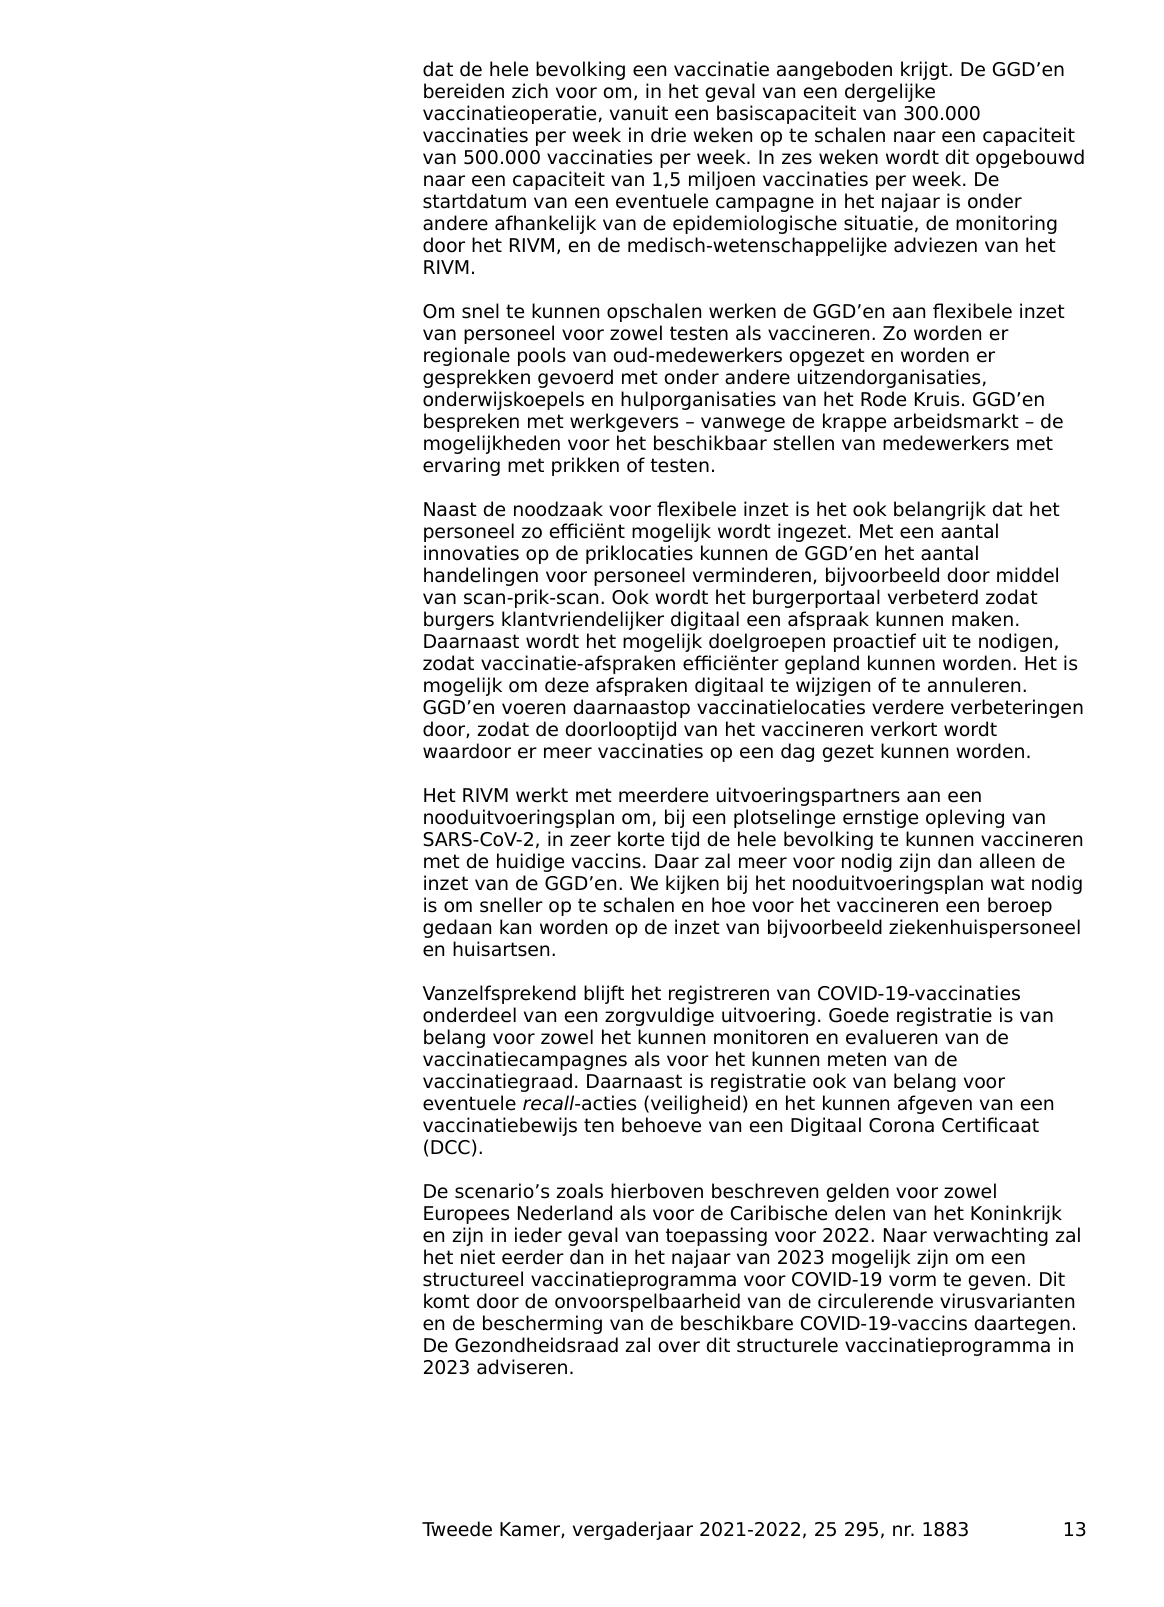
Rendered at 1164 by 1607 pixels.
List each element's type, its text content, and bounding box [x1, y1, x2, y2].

text Om snel te kunnen opschalen werken de GGD’en aan flexibele inzet van personeel voor zowel testen als vaccineren. Zo worden er regionale pools van oud-medewerkers opgezet en worden er gesprekken gevoerd met onder andere uitzendorganisaties, onderwijskoepels en hulporganisaties van het Rode Kruis. GGD’en bespreken met werkgevers – vanwege de krappe arbeidsmarkt – de mogelijkheden voor het beschikbaar stellen van medewerkers met ervaring met prikken of testen. [422, 301, 1087, 477]
text Vanzelfsprekend blijft het registreren van COVID-19-vaccinaties onderdeel van een zorgvuldige uitvoering. Goede registratie is van belang voor zowel het kunnen monitoren en evalueren van de vaccinatiecampagnes als voor het kunnen meten van de vaccinatiegraad. Daarnaast is registratie ook van belang voor eventuele recall-acties (veiligheid) en het kunnen afgeven van een vaccinatiebewijs ten behoeve van een Digitaal Corona Certificaat (DCC). [422, 983, 1087, 1159]
text Het RIVM werkt met meerdere uitvoeringspartners aan een nooduitvoeringsplan om, bij een plotselinge ernstige opleving van SARS-CoV-2, in zeer korte tijd de hele bevolking te kunnen vaccineren met de huidige vaccins. Daar zal meer voor nodig zijn dan alleen de inzet van de GGD’en. We kijken bij het nooduitvoeringsplan wat nodig is om sneller op te schalen en hoe voor het vaccineren een beroep gedaan kan worden op de inzet van bijvoorbeeld ziekenhuispersoneel en huisartsen. [422, 785, 1087, 961]
text De scenario’s zoals hierboven beschreven gelden voor zowel Europees Nederland als voor de Caribische delen van het Koninkrijk en zijn in ieder geval van toepassing voor 2022. Naar verwachting zal het niet eerder dan in het najaar van 2023 mogelijk zijn om een structureel vaccinatieprogramma voor COVID-19 vorm te geven. Dit komt door de onvoorspelbaarheid van de circulerende virusvarianten en de bescherming van de beschikbare COVID-19-vaccins daartegen. De Gezondheidsraad zal over dit structurele vaccinatieprogramma in 2023 adviseren. [422, 1181, 1087, 1379]
text dat de hele bevolking een vaccinatie aangeboden krijgt. De GGD’en bereiden zich voor om, in het geval van een dergelijke vaccinatieoperatie, vanuit een basiscapaciteit van 300.000 vaccinaties per week in drie weken op te schalen naar een capaciteit van 500.000 vaccinaties per week. In zes weken wordt dit opgebouwd naar een capaciteit van 1,5 miljoen vaccinaties per week. De startdatum van een eventuele campagne in het najaar is onder andere afhankelijk van de epidemiologische situatie, de monitoring door het RIVM, en de medisch-wetenschappelijke adviezen van het RIVM. [422, 59, 1087, 279]
text Naast de noodzaak voor flexibele inzet is het ook belangrijk dat het personeel zo efficiënt mogelijk wordt ingezet. Met een aantal innovaties op de priklocaties kunnen de GGD’en het aantal handelingen voor personeel verminderen, bijvoorbeeld door middel van scan-prik-scan. Ook wordt het burgerportaal verbeterd zodat burgers klantvriendelijker digitaal een afspraak kunnen maken. Daarnaast wordt het mogelijk doelgroepen proactief uit te nodigen, zodat vaccinatie-afspraken efficiënter gepland kunnen worden. Het is mogelijk om deze afspraken digitaal te wijzigen of te annuleren. GGD’en voeren daarnaastop vaccinatielocaties verdere verbeteringen door, zodat de doorlooptijd van het vaccineren verkort wordt waardoor er meer vaccinaties op een dag gezet kunnen worden. [422, 499, 1087, 763]
